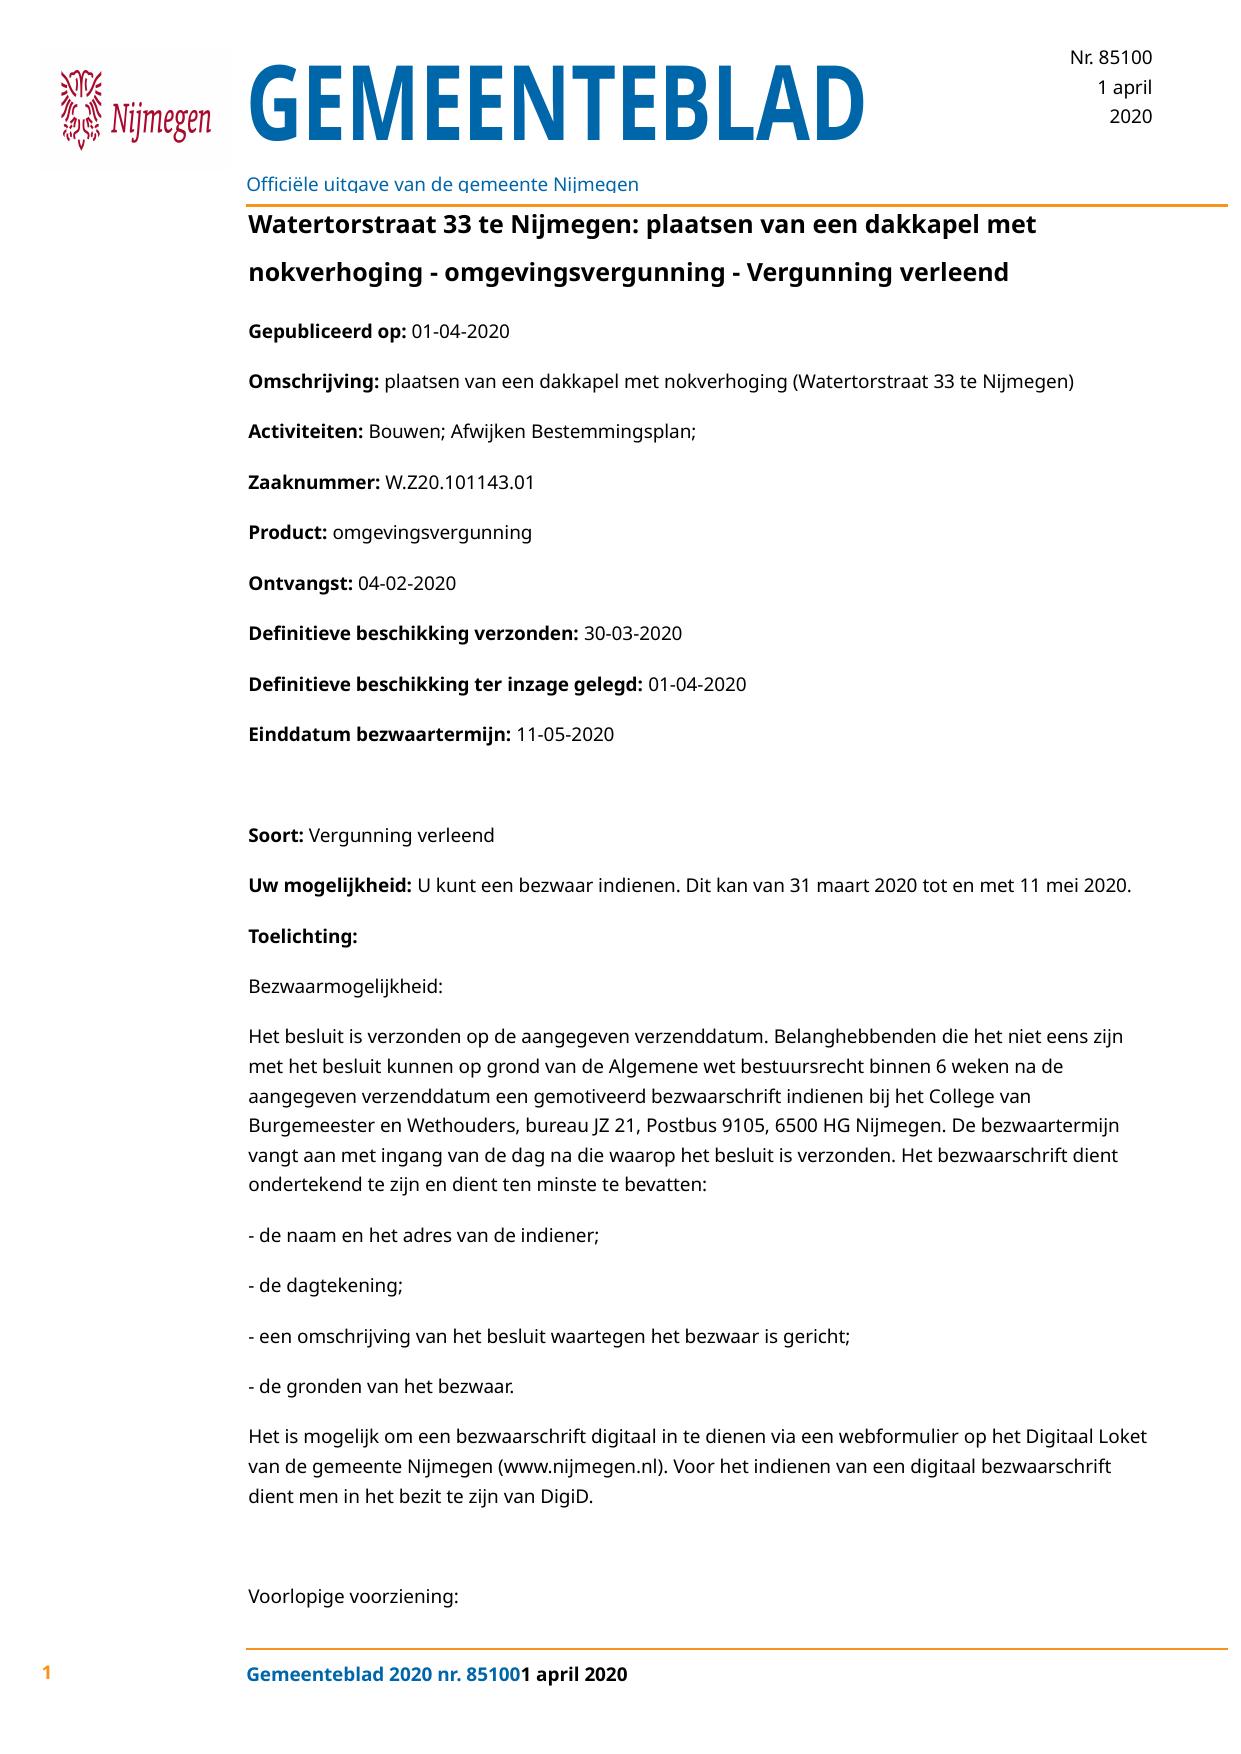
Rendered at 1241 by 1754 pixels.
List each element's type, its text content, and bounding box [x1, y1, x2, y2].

text Uw mogelijkheid: U kunt een bezwaar indienen. Dit kan van 31 maart 2020 tot en met 11 mei 2020. [248, 872, 1152, 898]
text Gepubliceerd op: 01-04-2020 [248, 318, 1152, 344]
text - de dagtekening; [248, 1272, 1152, 1298]
text Het is mogelijk om een bezwaarschrift digitaal in te dienen via een webformulier op het Digitaal Loket van de gemeente Nijmegen (www.nijmegen.nl). Voor het indienen van een digitaal bezwaarschrift dient men in het bezit te zijn van DigiD. [248, 1424, 1152, 1509]
text Zaaknummer: W.Z20.101143.01 [248, 469, 1152, 495]
text Ontvangst: 04-02-2020 [248, 570, 1152, 596]
text Bezwaarmogelijkheid: [248, 973, 1152, 999]
text - de gronden van het bezwaar. [248, 1373, 1152, 1399]
text Omschrijving: plaatsen van een dakkapel met nokverhoging (Watertorstraat 33 te Nijmegen) [248, 368, 1152, 394]
text Definitieve beschikking verzonden: 30-03-2020 [248, 620, 1152, 646]
text Watertorstraat 33 te Nijmegen: plaatsen van een dakkapel met nokverhoging - omgevingsvergunning - Vergunning verleend [248, 207, 1152, 288]
text Product: omgevingsvergunning [248, 519, 1152, 545]
text Activiteiten: Bouwen; Afwijken Bestemmingsplan; [248, 419, 1152, 444]
text Toelichting: [248, 923, 1152, 949]
text Het besluit is verzonden op de aangegeven verzenddatum. Belanghebbenden die het niet eens zijn met het besluit kunnen op grond van de Algemene wet bestuursrecht binnen 6 weken na de aangegeven verzenddatum een gemotiveerd bezwaarschrift indienen bij het College van Burgemeester en Wethouders, bureau JZ 21, Postbus 9105, 6500 HG Nijmegen. De bezwaartermijn vangt aan met ingang van de dag na die waarop het besluit is verzonden. Het bezwaarschrift dient ondertekend te zijn en dient ten minste te bevatten: [248, 1024, 1152, 1197]
text Definitieve beschikking ter inzage gelegd: 01-04-2020 [248, 671, 1152, 697]
text Einddatum bezwaartermijn: 11-05-2020 [248, 721, 1152, 747]
picture [41, 47, 231, 172]
text - de naam en het adres van de indiener; [248, 1222, 1152, 1248]
text Voorlopige voorziening: [248, 1584, 1152, 1609]
text Soort: Vergunning verleend [248, 822, 1152, 848]
text - een omschrijving van het besluit waartegen het bezwaar is gericht; [248, 1323, 1152, 1349]
